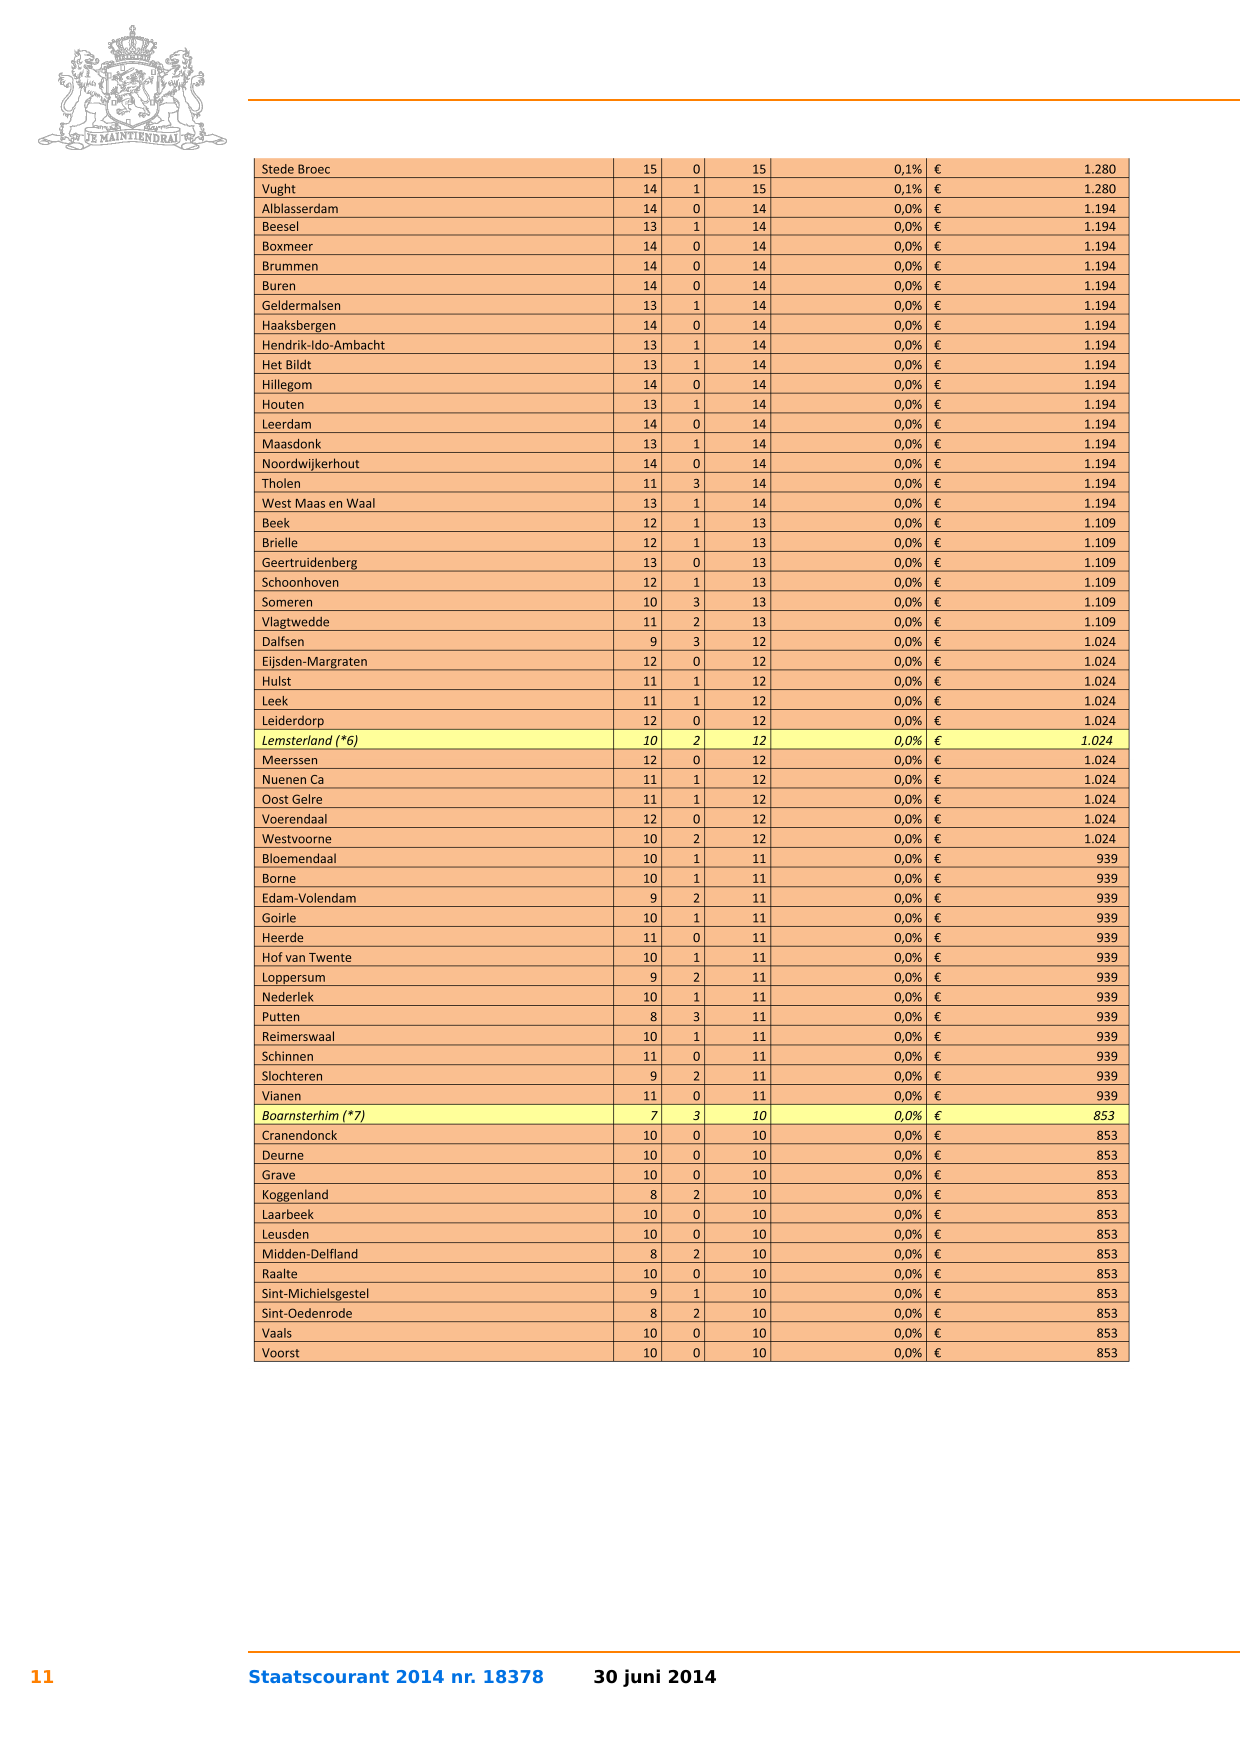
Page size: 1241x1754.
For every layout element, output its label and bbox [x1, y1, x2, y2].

picture [38, 25, 227, 150]
picture [248, 151, 1134, 1369]
